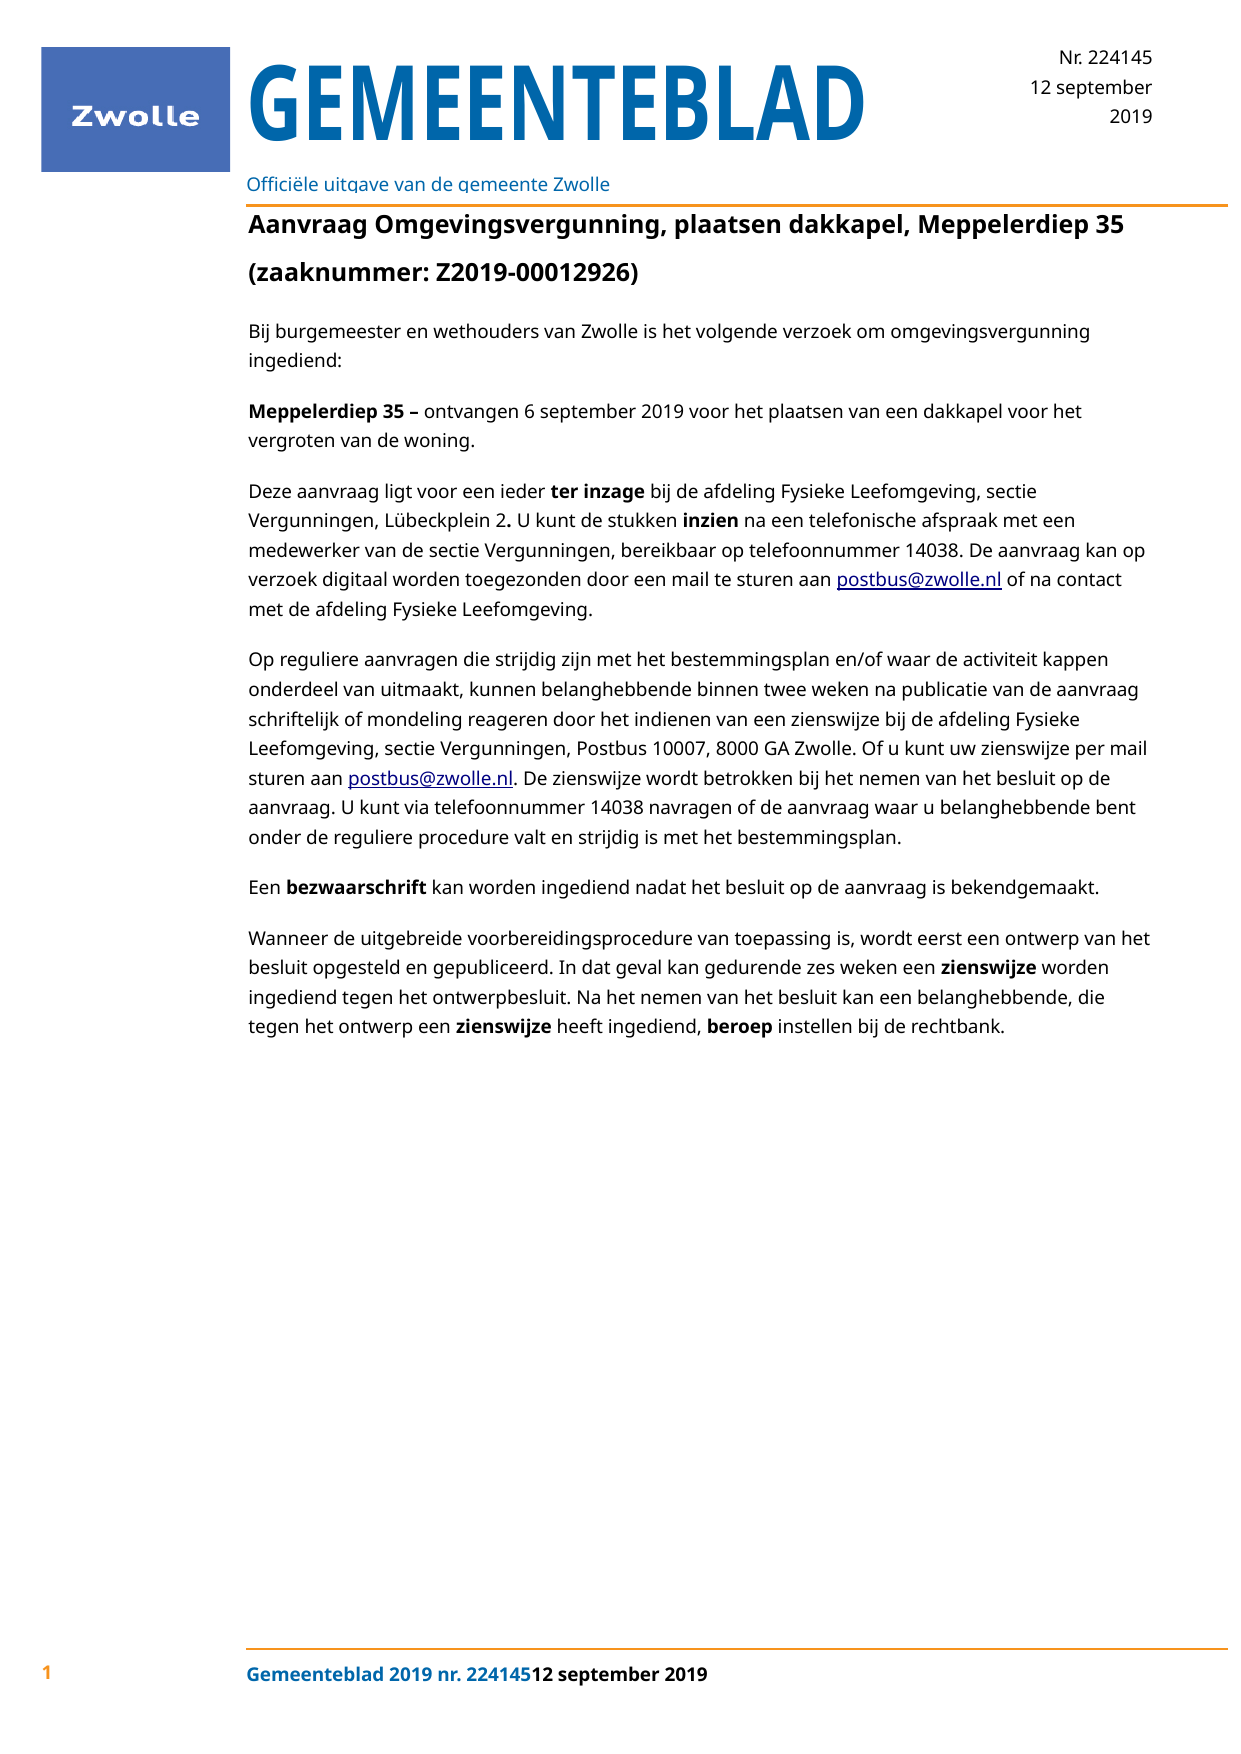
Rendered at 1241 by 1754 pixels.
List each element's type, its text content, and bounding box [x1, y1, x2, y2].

text Wanneer de uitgebreide voorbereidingsprocedure van toepassing is, wordt eerst een ontwerp van het besluit opgesteld en gepubliceerd. In dat geval kan gedurende zes weken een zienswijze worden ingediend tegen het ontwerpbesluit. Na het nemen van het besluit kan een belanghebbende, die tegen het ontwerp een zienswijze heeft ingediend, beroep instellen bij de rechtbank. [248, 925, 1152, 1039]
text Deze aanvraag ligt voor een ieder ter inzage bij de afdeling Fysieke Leefomgeving, sectie Vergunningen, Lübeckplein 2. U kunt de stukken inzien na een telefonische afspraak met een medewerker van de sectie Vergunningen, bereikbaar op telefoonnummer 14038. De aanvraag kan op verzoek digitaal worden toegezonden door een mail te sturen aan postbus@zwolle.nl of na contact met de afdeling Fysieke Leefomgeving. [248, 478, 1152, 622]
text Op reguliere aanvragen die strijdig zijn met het bestemmingsplan en/of waar de activiteit kappen onderdeel van uitmaakt, kunnen belanghebbende binnen twee weken na publicatie van de aanvraag schriftelijk of mondeling reageren door het indienen van een zienswijze bij de afdeling Fysieke Leefomgeving, sectie Vergunningen, Postbus 10007, 8000 GA Zwolle. Of u kunt uw zienswijze per mail sturen aan postbus@zwolle.nl. De zienswijze wordt betrokken bij het nemen van het besluit op de aanvraag. U kunt via telefoonnummer 14038 navragen of de aanvraag waar u belanghebbende bent onder de reguliere procedure valt en strijdig is met het bestemmingsplan. [248, 647, 1152, 850]
text Aanvraag Omgevingsvergunning, plaatsen dakkapel, Meppelerdiep 35 (zaaknummer: Z2019-00012926) [248, 207, 1152, 288]
text Een bezwaarschrift kan worden ingediend nadat het besluit op de aanvraag is bekendgemaakt. [248, 874, 1152, 900]
text Bij burgemeester en wethouders van Zwolle is het volgende verzoek om omgevingsvergunning ingediend: [248, 318, 1152, 373]
text Meppelerdiep 35 – ontvangen 6 september 2019 voor het plaatsen van een dakkapel voor het vergroten van de woning. [248, 398, 1152, 453]
picture [41, 47, 231, 172]
